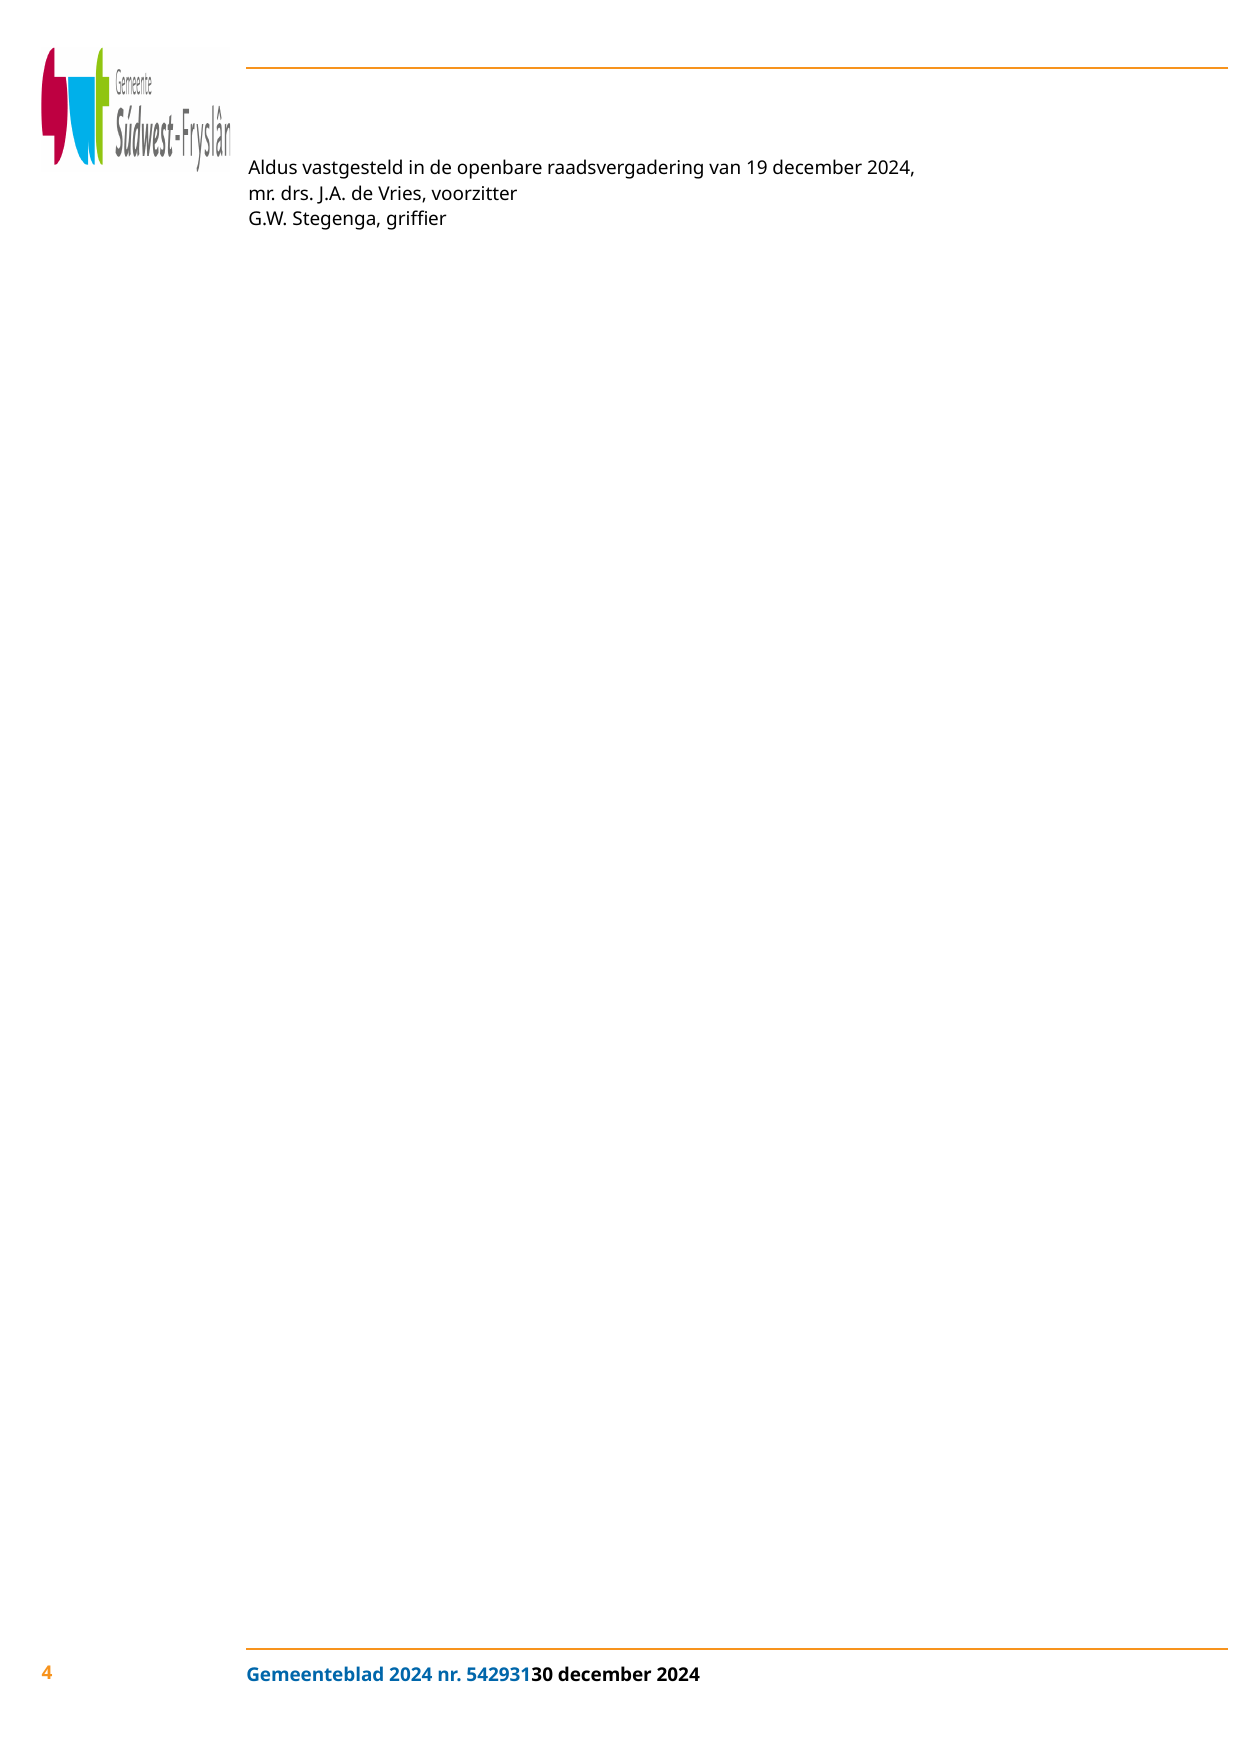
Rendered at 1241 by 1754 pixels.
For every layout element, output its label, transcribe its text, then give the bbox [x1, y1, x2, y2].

text Aldus vastgesteld in de openbare raadsvergadering van 19 december 2024, [248, 154, 1152, 180]
picture [41, 47, 231, 172]
text mr. drs. J.A. de Vries, voorzitter [248, 180, 1152, 205]
text G.W. Stegenga, griffier [248, 205, 1152, 231]
